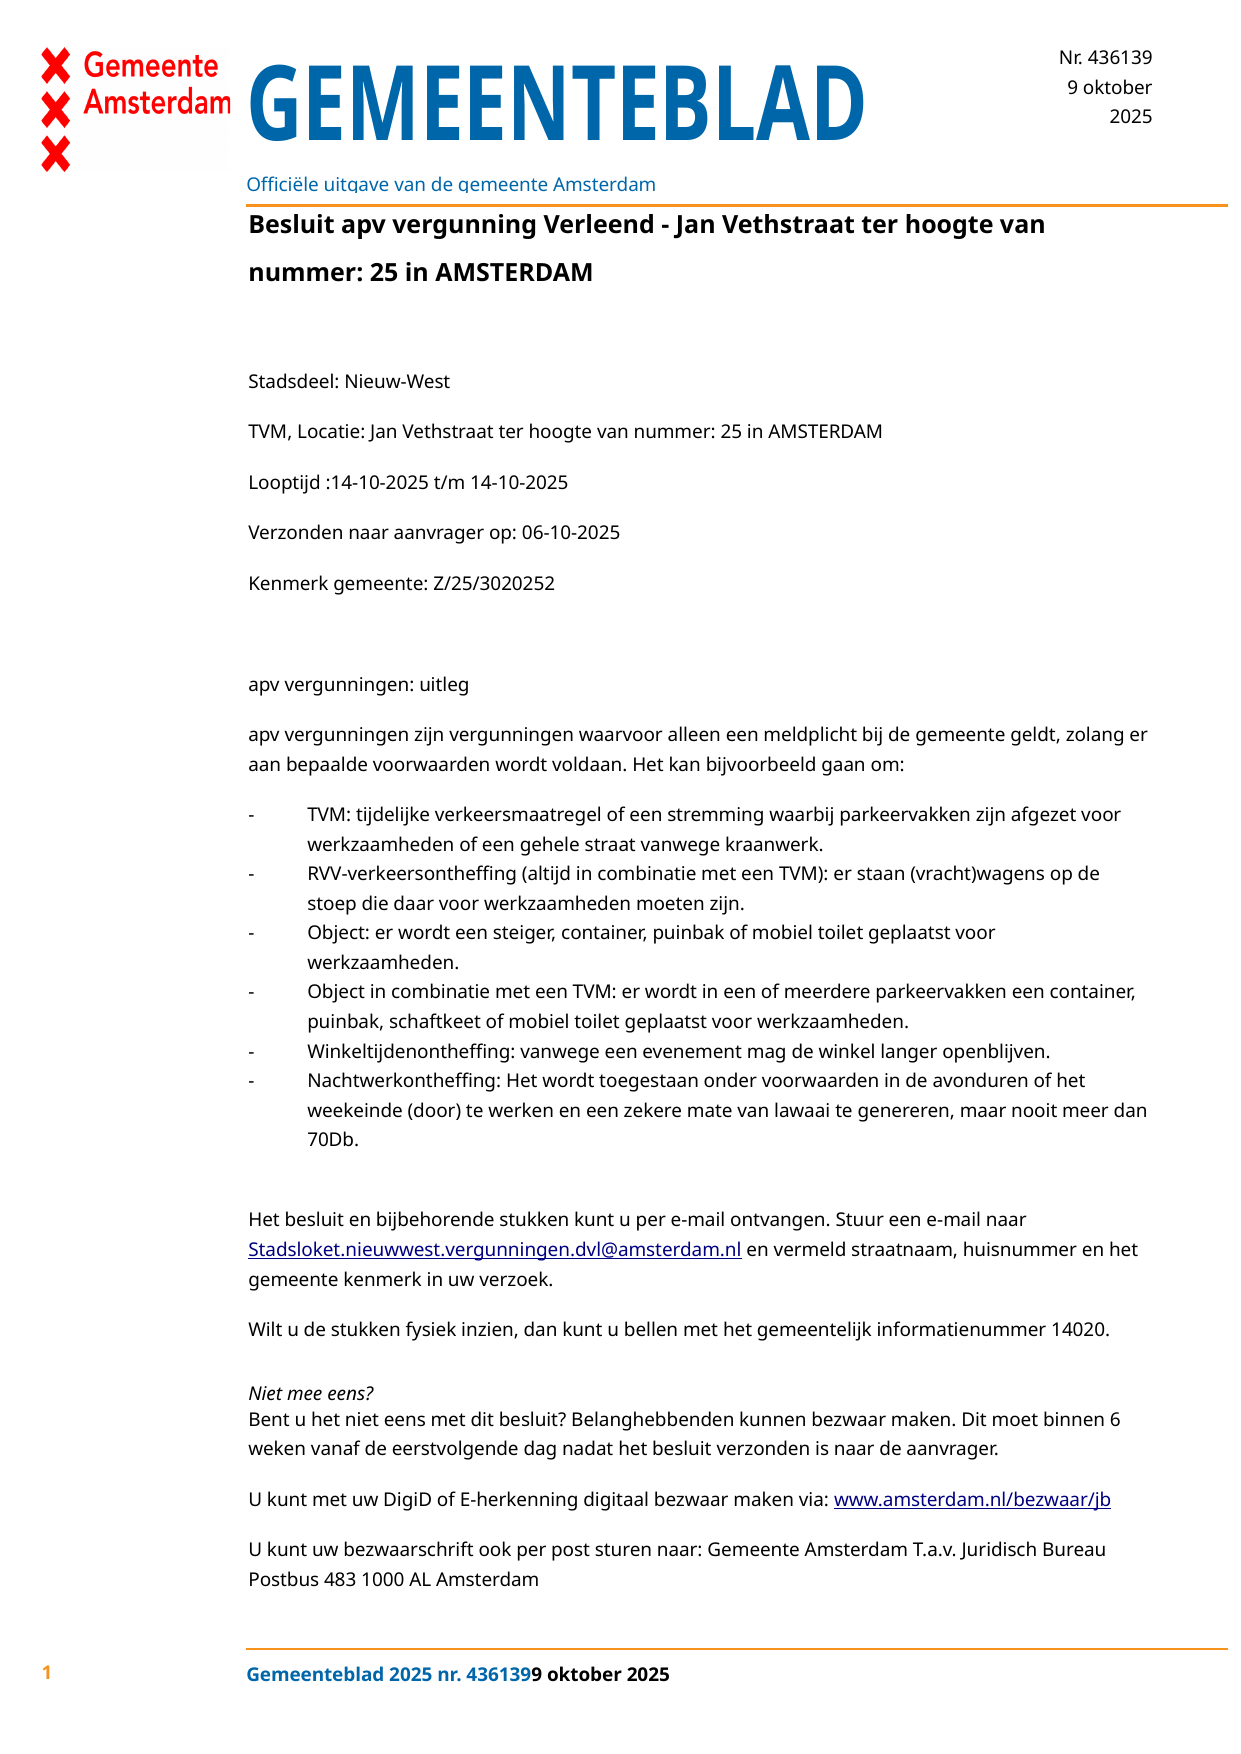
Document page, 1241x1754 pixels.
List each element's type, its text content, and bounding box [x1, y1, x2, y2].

text Het besluit en bijbehorende stukken kunt u per e-mail ontvangen. Stuur een e-mail naar Stadsloket.nieuwwest.vergunningen.dvl@amsterdam.nl en vermeld straatnaam, huisnummer en het gemeente kenmerk in uw verzoek. [248, 1207, 1152, 1292]
picture [41, 47, 231, 172]
text Wilt u de stukken fysiek inzien, dan kunt u bellen met het gemeentelijk informatienummer 14020. [248, 1316, 1152, 1342]
text Bent u het niet eens met dit besluit? Belanghebbenden kunnen bezwaar maken. Dit moet binnen 6 weken vanaf de eerstvolgende dag nadat het besluit verzonden is naar de aanvrager. [248, 1406, 1152, 1461]
list Winkeltijdenontheffing: vanwege een evenement mag de winkel langer openblijven. [248, 1038, 1152, 1064]
text Stadsdeel: Nieuw-West [248, 368, 1152, 394]
list TVM: tijdelijke verkeersmaatregel of een stremming waarbij parkeervakken zijn afgezet voor werkzaamheden of een gehele straat vanwege kraanwerk. [248, 801, 1152, 857]
text U kunt met uw DigiD of E-herkenning digitaal bezwaar maken via: www.amsterdam.nl/bezwaar/jb [248, 1486, 1152, 1512]
list Object in combinatie met een TVM: er wordt in een of meerdere parkeervakken een container, puinbak, schaftkeet of mobiel toilet geplaatst voor werkzaamheden. [248, 979, 1152, 1034]
text U kunt uw bezwaarschrift ook per post sturen naar: Gemeente Amsterdam T.a.v. Juridisch Bureau Postbus 483 1000 AL Amsterdam [248, 1536, 1152, 1592]
text Verzonden naar aanvrager op: 06-10-2025 [248, 519, 1152, 545]
text Kenmerk gemeente: Z/25/3020252 [248, 570, 1152, 596]
list Nachtwerkontheffing: Het wordt toegestaan onder voorwaarden in de avonduren of het weekeinde (door) te werken en een zekere mate van lawaai te genereren, maar nooit meer dan 70Db. [248, 1067, 1152, 1152]
text Niet mee eens? [248, 1380, 1152, 1406]
text apv vergunningen zijn vergunningen waarvoor alleen een meldplicht bij de gemeente geldt, zolang er aan bepaalde voorwaarden wordt voldaan. Het kan bijvoorbeeld gaan om: [248, 721, 1152, 777]
text Looptijd :14-10-2025 t/m 14-10-2025 [248, 469, 1152, 495]
text apv vergunningen: uitleg [248, 671, 1152, 697]
list Object: er wordt een steiger, container, puinbak of mobiel toilet geplaatst voor werkzaamheden. [248, 919, 1152, 975]
text Besluit apv vergunning Verleend - Jan Vethstraat ter hoogte van nummer: 25 in AMSTERDAM [248, 207, 1152, 288]
text TVM, Locatie: Jan Vethstraat ter hoogte van nummer: 25 in AMSTERDAM [248, 419, 1152, 444]
list RVV-verkeersontheffing (altijd in combinatie met een TVM): er staan (vracht)wagens op de stoep die daar voor werkzaamheden moeten zijn. [248, 860, 1152, 916]
